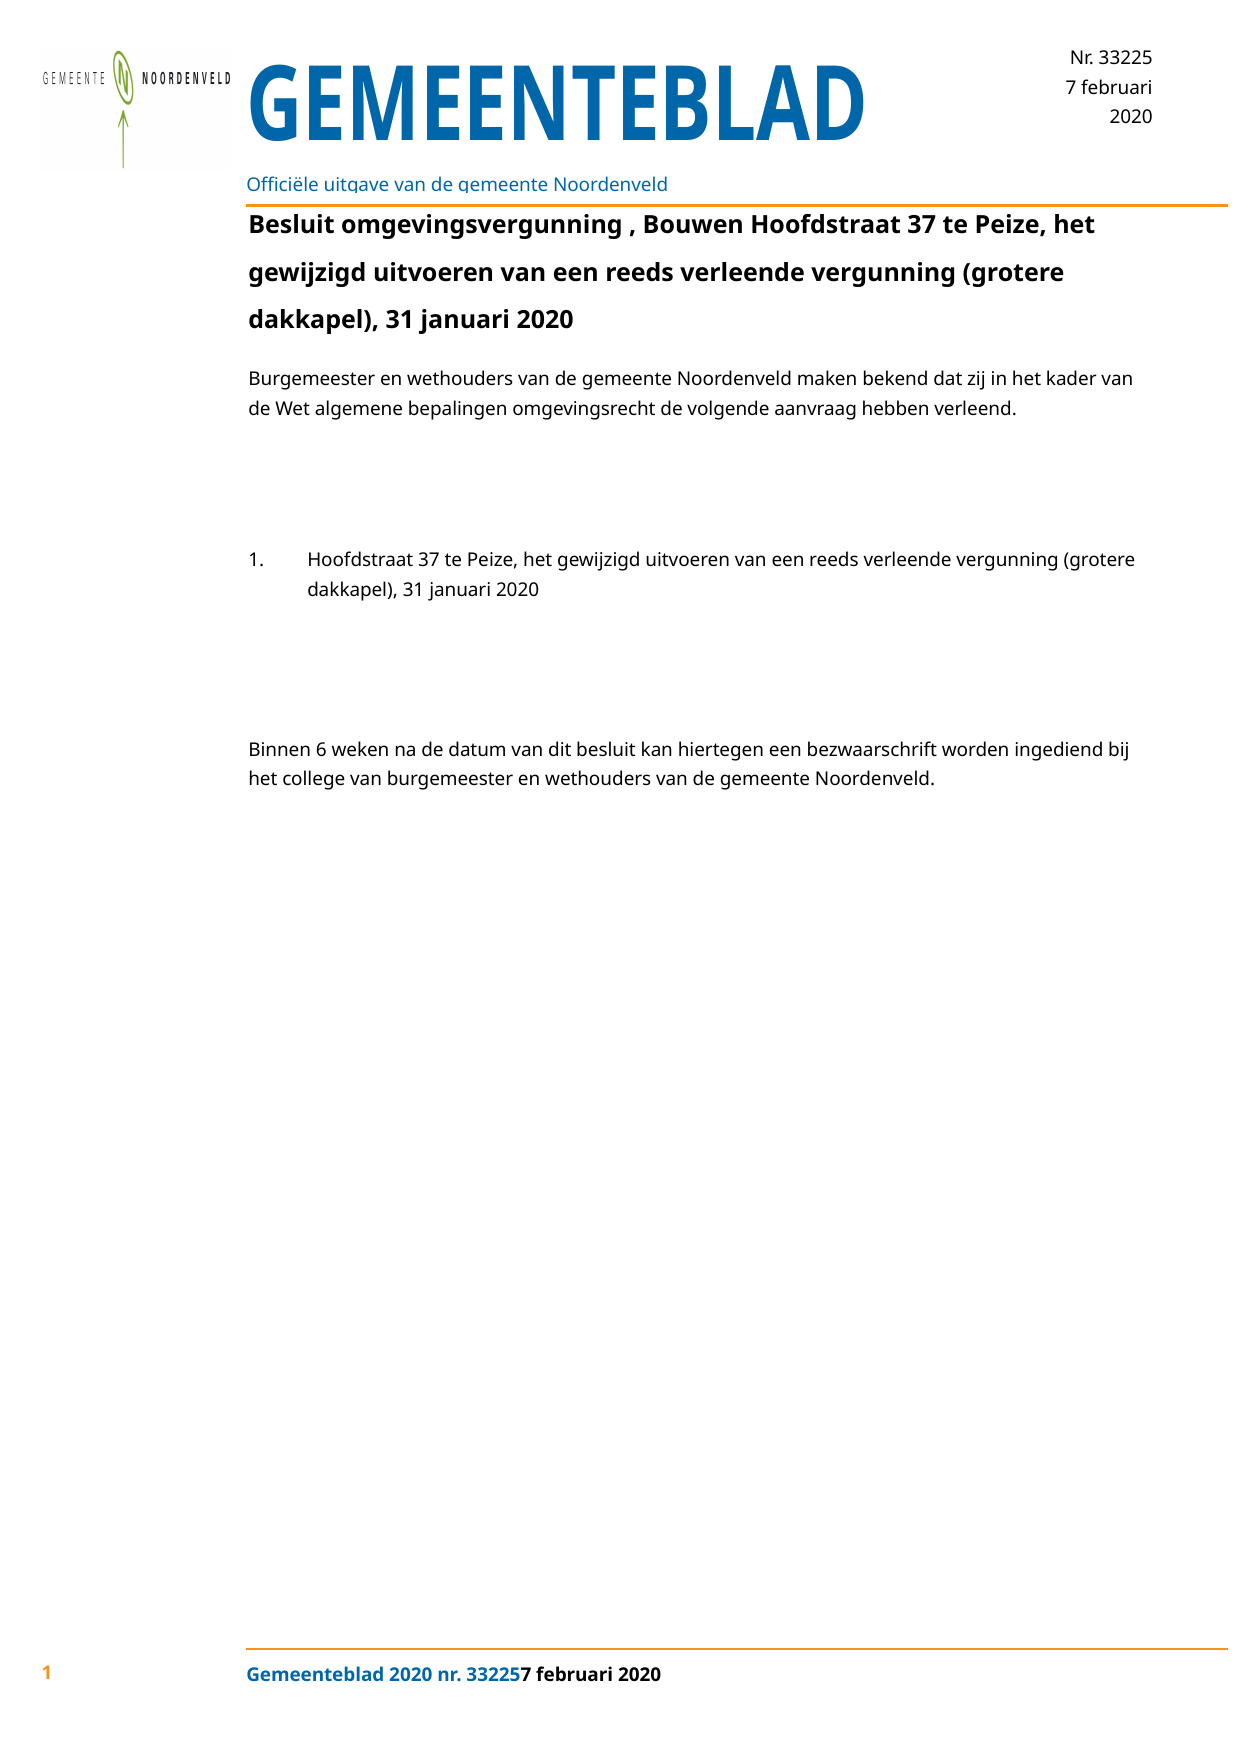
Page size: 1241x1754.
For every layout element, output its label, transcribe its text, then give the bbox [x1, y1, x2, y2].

text Besluit omgevingsvergunning , Bouwen Hoofdstraat 37 te Peize, het gewijzigd uitvoeren van een reeds verleende vergunning (grotere dakkapel), 31 januari 2020 [248, 207, 1152, 336]
text Burgemeester en wethouders van de gemeente Noordenveld maken bekend dat zij in het kader van de Wet algemene bepalingen omgevingsrecht de volgende aanvraag hebben verleend. [248, 366, 1152, 421]
list Hoofdstraat 37 te Peize, het gewijzigd uitvoeren van een reeds verleende vergunning (grotere dakkapel), 31 januari 2020 [248, 546, 1152, 602]
picture [41, 47, 231, 172]
text Binnen 6 weken na de datum van dit besluit kan hiertegen een bezwaarschrift worden ingediend bij het college van burgemeester en wethouders van de gemeente Noordenveld. [248, 736, 1152, 791]
